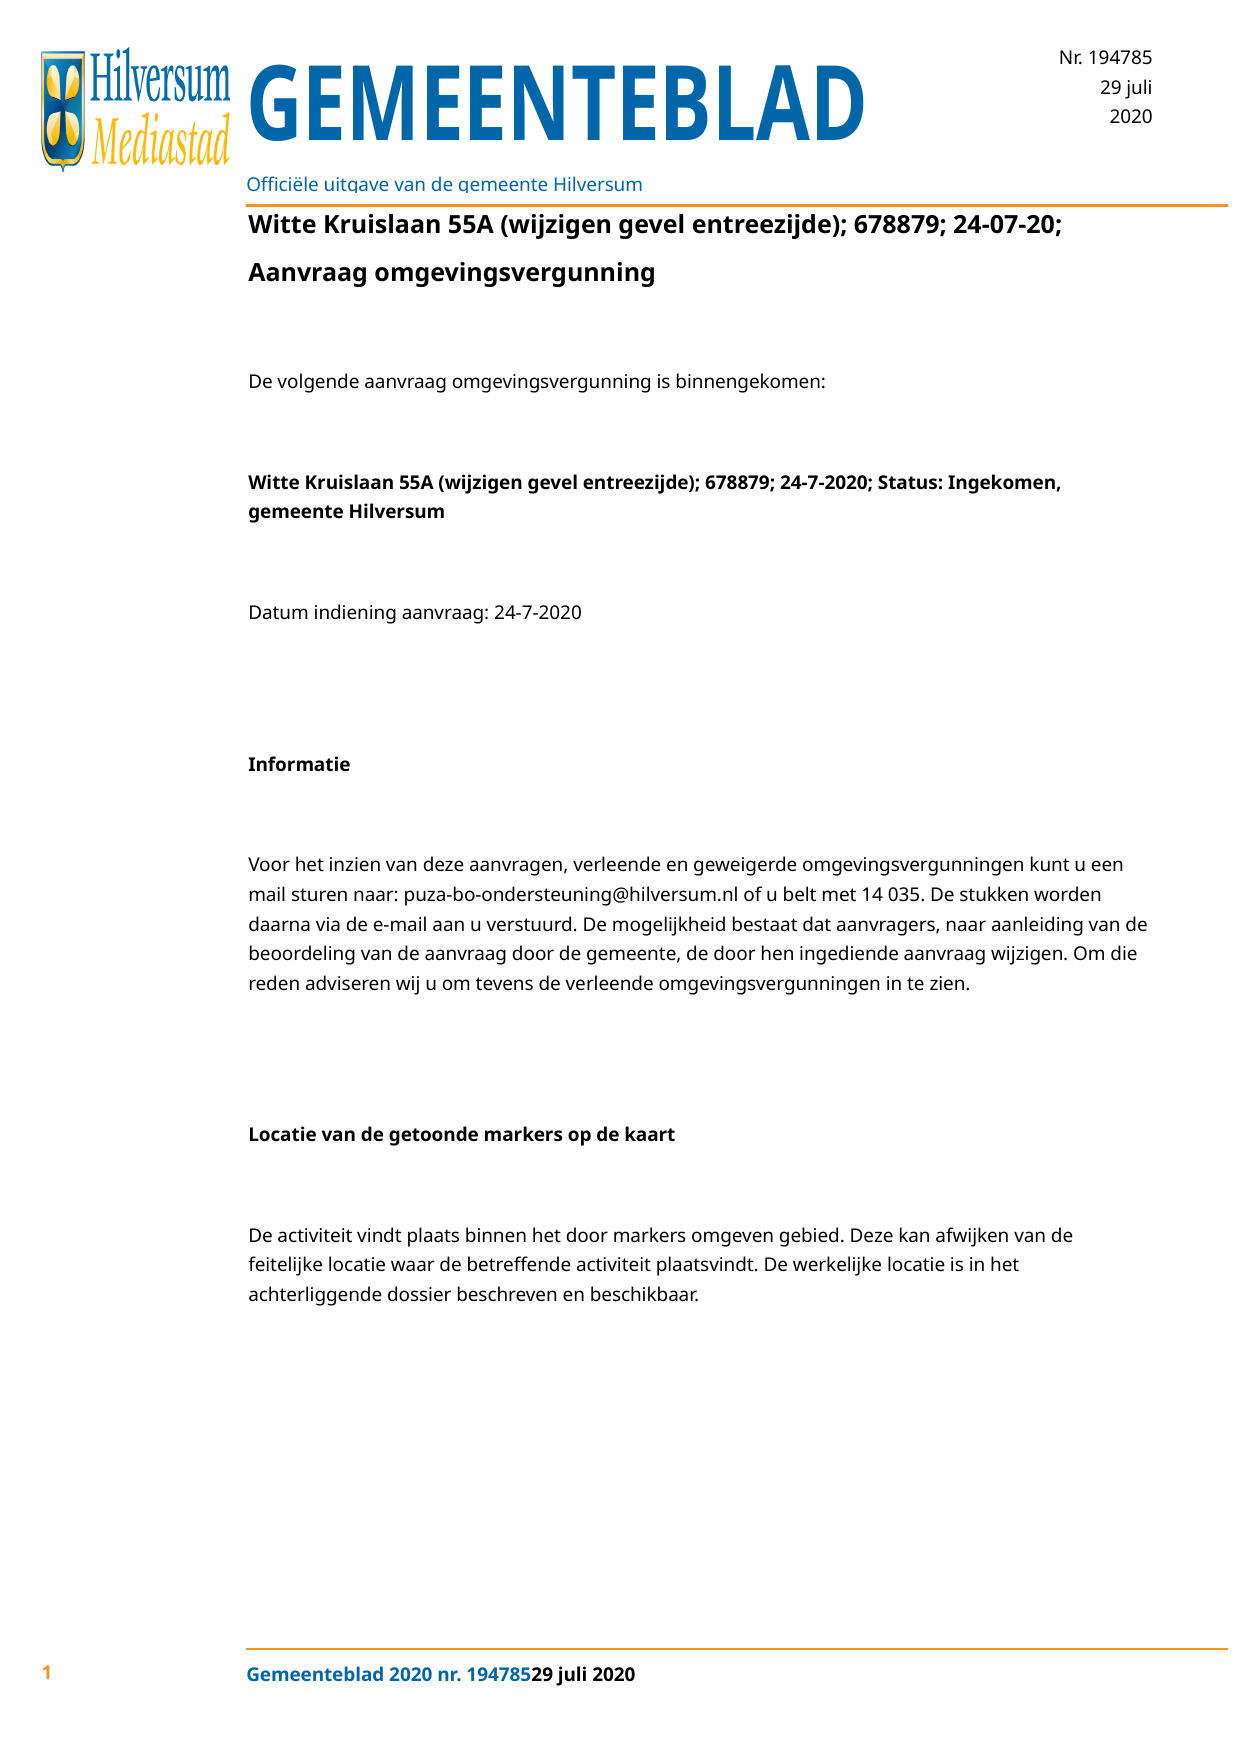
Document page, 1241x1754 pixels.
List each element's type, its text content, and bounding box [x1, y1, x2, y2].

text Witte Kruislaan 55A (wijzigen gevel entreezijde); 678879; 24-7-2020; Status: Ingekomen, gemeente Hilversum [248, 469, 1152, 524]
text Locatie van de getoonde markers op de kaart [248, 1121, 1152, 1147]
picture [41, 47, 231, 172]
text Voor het inzien van deze aanvragen, verleende en geweigerde omgevingsvergunningen kunt u een mail sturen naar: puza-bo-ondersteuning@hilversum.nl of u belt met 14 035. De stukken worden daarna via de e-mail aan u verstuurd. De mogelijkheid bestaat dat aanvragers, naar aanleiding van de beoordeling van de aanvraag door de gemeente, de door hen ingediende aanvraag wijzigen. Om die reden adviseren wij u om tevens de verleende omgevingsvergunningen in te zien. [248, 852, 1152, 996]
text De activiteit vindt plaats binnen het door markers omgeven gebied. Deze kan afwijken van de feitelijke locatie waar de betreffende activiteit plaatsvindt. De werkelijke locatie is in het achterliggende dossier beschreven en beschikbaar. [248, 1222, 1152, 1307]
text De volgende aanvraag omgevingsvergunning is binnengekomen: [248, 368, 1152, 394]
text Informatie [248, 751, 1152, 777]
text Witte Kruislaan 55A (wijzigen gevel entreezijde); 678879; 24-07-20; Aanvraag omgevingsvergunning [248, 207, 1152, 288]
text Datum indiening aanvraag: 24-7-2020 [248, 599, 1152, 625]
